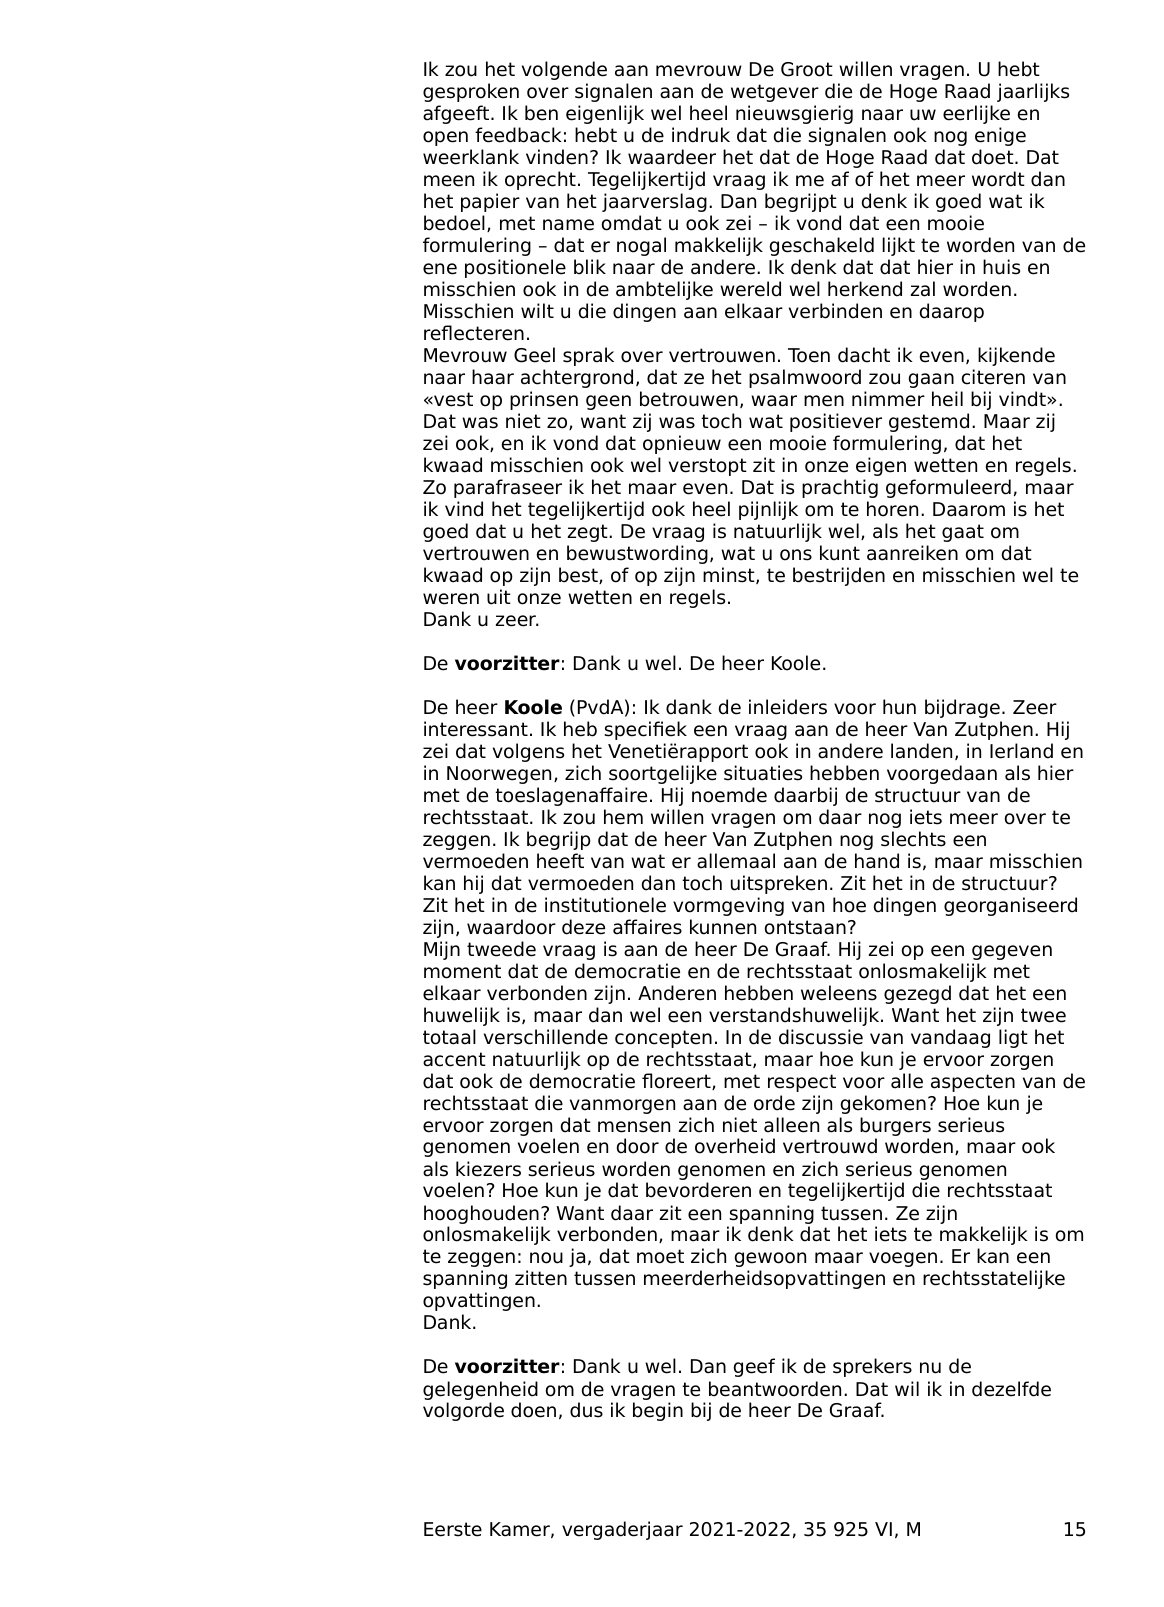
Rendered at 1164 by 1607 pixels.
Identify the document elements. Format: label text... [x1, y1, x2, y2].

text De voorzitter: Dank u wel. De heer Koole. [422, 653, 1087, 675]
text Dank u zeer. [422, 608, 1087, 631]
text Mevrouw Geel sprak over vertrouwen. Toen dacht ik even, kijkende naar haar achtergrond, dat ze het psalmwoord zou gaan citeren van «vest op prinsen geen betrouwen, waar men nimmer heil bij vindt». Dat was niet zo, want zij was toch wat positiever gestemd. Maar zij zei ook, en ik vond dat opnieuw een mooie formulering, dat het kwaad misschien ook wel verstopt zit in onze eigen wetten en regels. Zo parafraseer ik het maar even. Dat is prachtig geformuleerd, maar ik vind het tegelijkertijd ook heel pijnlijk om te horen. Daarom is het goed dat u het zegt. De vraag is natuurlijk wel, als het gaat om vertrouwen en bewustwording, wat u ons kunt aanreiken om dat kwaad op zijn best, of op zijn minst, te bestrijden en misschien wel te weren uit onze wetten en regels. [422, 345, 1087, 608]
text Dank. [422, 1312, 1087, 1334]
text Ik zou het volgende aan mevrouw De Groot willen vragen. U hebt gesproken over signalen aan de wetgever die de Hoge Raad jaarlijks afgeeft. Ik ben eigenlijk wel heel nieuwsgierig naar uw eerlijke en open feedback: hebt u de indruk dat die signalen ook nog enige weerklank vinden? Ik waardeer het dat de Hoge Raad dat doet. Dat meen ik oprecht. Tegelijkertijd vraag ik me af of het meer wordt dan het papier van het jaarverslag. Dan begrijpt u denk ik goed wat ik bedoel, met name omdat u ook zei – ik vond dat een mooie formulering – dat er nogal makkelijk geschakeld lijkt te worden van de ene positionele blik naar de andere. Ik denk dat dat hier in huis en misschien ook in de ambtelijke wereld wel herkend zal worden. Misschien wilt u die dingen aan elkaar verbinden en daarop reflecteren. [422, 59, 1087, 345]
text De heer Koole (PvdA): Ik dank de inleiders voor hun bijdrage. Zeer interessant. Ik heb specifiek een vraag aan de heer Van Zutphen. Hij zei dat volgens het Venetiërapport ook in andere landen, in Ierland en in Noorwegen, zich soortgelijke situaties hebben voorgedaan als hier met de toeslagenaffaire. Hij noemde daarbij de structuur van de rechtsstaat. Ik zou hem willen vragen om daar nog iets meer over te zeggen. Ik begrijp dat de heer Van Zutphen nog slechts een vermoeden heeft van wat er allemaal aan de hand is, maar misschien kan hij dat vermoeden dan toch uitspreken. Zit het in de structuur? Zit het in de institutionele vormgeving van hoe dingen georganiseerd zijn, waardoor deze affaires kunnen ontstaan? [422, 697, 1087, 939]
text Mijn tweede vraag is aan de heer De Graaf. Hij zei op een gegeven moment dat de democratie en de rechtsstaat onlosmakelijk met elkaar verbonden zijn. Anderen hebben weleens gezegd dat het een huwelijk is, maar dan wel een verstandshuwelijk. Want het zijn twee totaal verschillende concepten. In de discussie van vandaag ligt het accent natuurlijk op de rechtsstaat, maar hoe kun je ervoor zorgen dat ook de democratie floreert, met respect voor alle aspecten van de rechtsstaat die vanmorgen aan de orde zijn gekomen? Hoe kun je ervoor zorgen dat mensen zich niet alleen als burgers serieus genomen voelen en door de overheid vertrouwd worden, maar ook als kiezers serieus worden genomen en zich serieus genomen voelen? Hoe kun je dat bevorderen en tegelijkertijd die rechtsstaat hooghouden? Want daar zit een spanning tussen. Ze zijn onlosmakelijk verbonden, maar ik denk dat het iets te makkelijk is om te zeggen: nou ja, dat moet zich gewoon maar voegen. Er kan een spanning zitten tussen meerderheidsopvattingen en rechtsstatelijke opvattingen. [422, 939, 1087, 1312]
text De voorzitter: Dank u wel. Dan geef ik de sprekers nu de gelegenheid om de vragen te beantwoorden. Dat wil ik in dezelfde volgorde doen, dus ik begin bij de heer De Graaf. [422, 1356, 1087, 1422]
